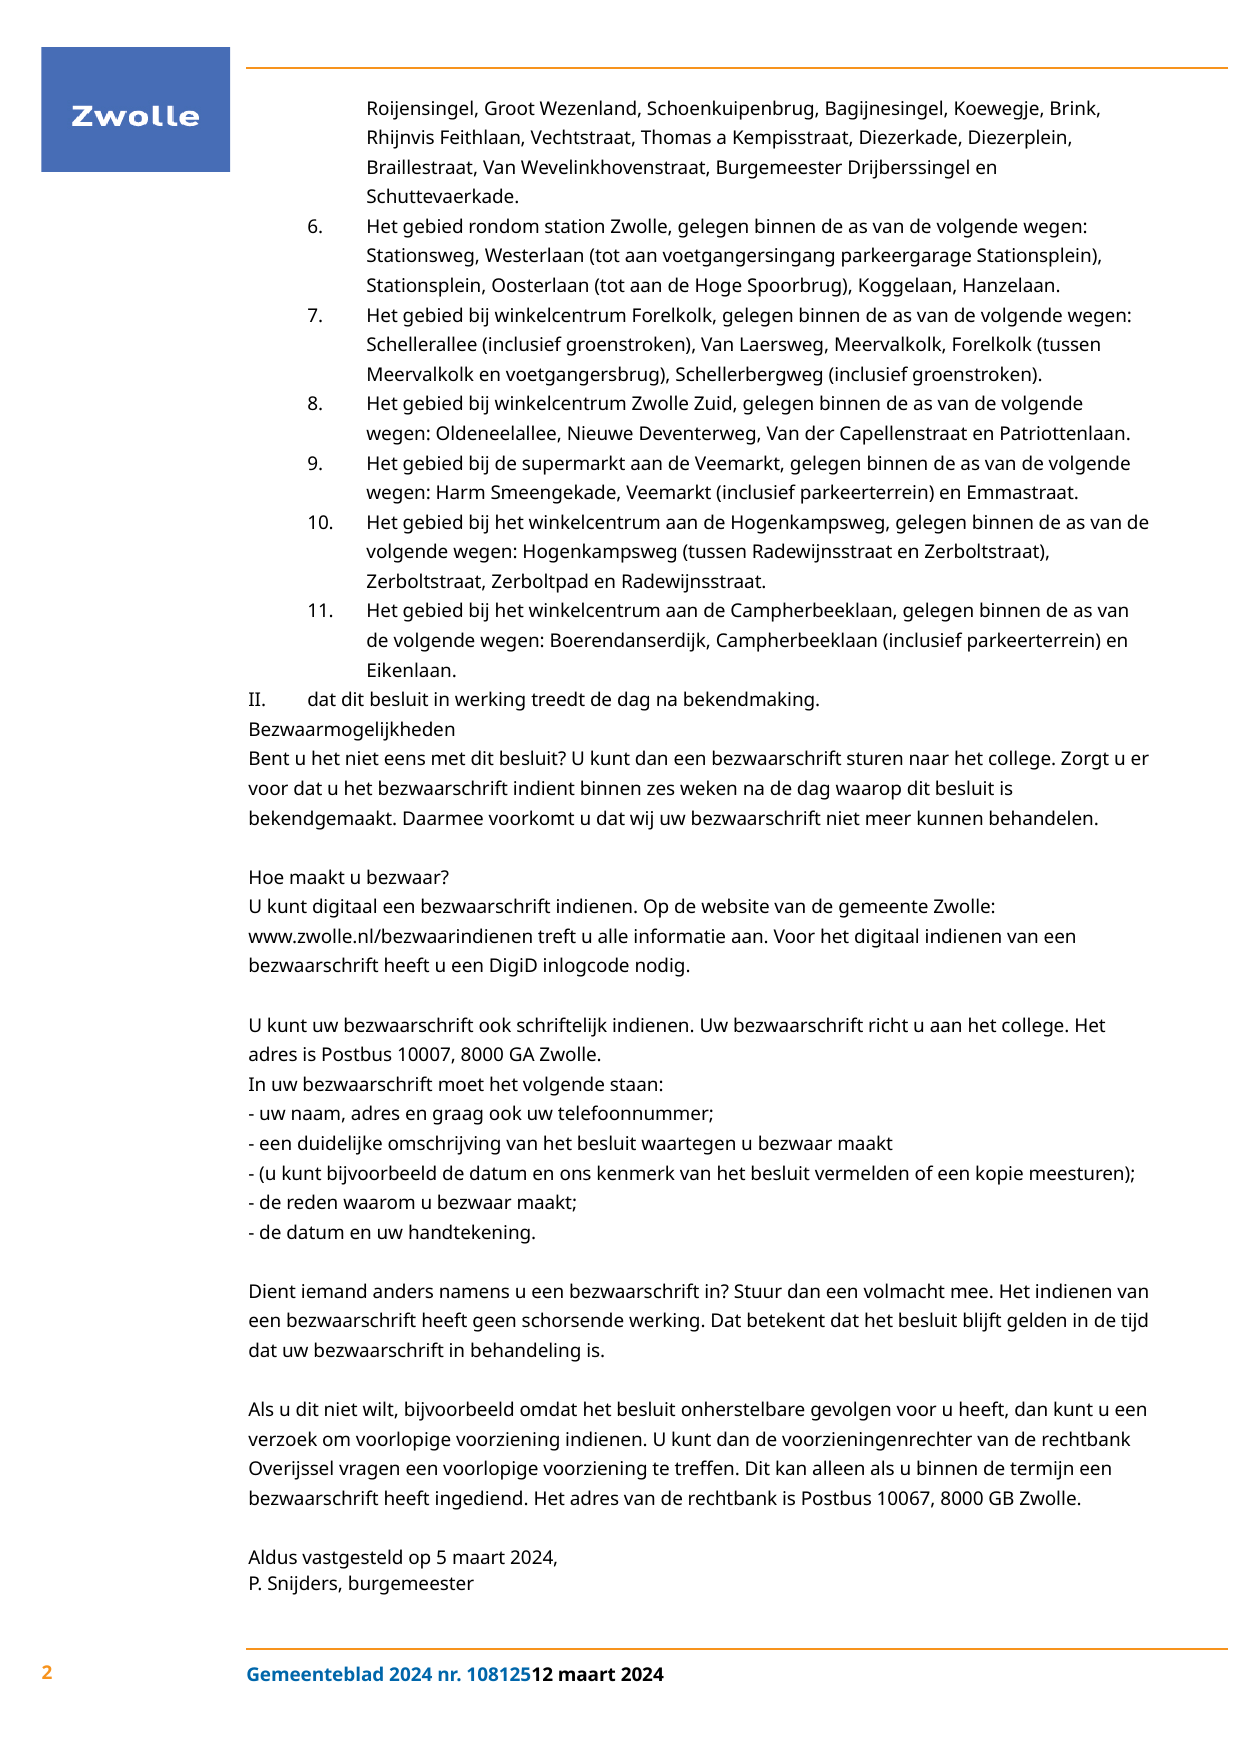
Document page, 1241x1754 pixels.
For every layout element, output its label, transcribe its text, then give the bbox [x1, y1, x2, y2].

text U kunt digitaal een bezwaarschrift indienen. Op de website van de gemeente Zwolle: www.zwolle.nl/bezwaarindienen treft u alle informatie aan. Voor het digitaal indienen van een bezwaarschrift heeft u een DigiD inlogcode nodig. [248, 893, 1152, 978]
text Bent u het niet eens met dit besluit? U kunt dan een bezwaarschrift sturen naar het college. Zorgt u er voor dat u het bezwaarschrift indient binnen zes weken na de dag waarop dit besluit is bekendgemaakt. Daarmee voorkomt u dat wij uw bezwaarschrift niet meer kunnen behandelen. [248, 746, 1152, 831]
list Het gebied rondom station Zwolle, gelegen binnen de as van de volgende wegen: Stationsweg, Westerlaan (tot aan voetgangersingang parkeergarage Stationsplein), Stationsplein, Oosterlaan (tot aan de Hoge Spoorbrug), Koggelaan, Hanzelaan. [307, 213, 1152, 298]
list Het gebied bij het winkelcentrum aan de Hogenkampsweg, gelegen binnen de as van de volgende wegen: Hogenkampsweg (tussen Radewijnsstraat en Zerboltstraat), Zerboltstraat, Zerboltpad en Radewijnsstraat. [307, 509, 1152, 594]
text Als u dit niet wilt, bijvoorbeeld omdat het besluit onherstelbare gevolgen voor u heeft, dan kunt u een verzoek om voorlopige voorziening indienen. U kunt dan de voorzieningenrechter van de rechtbank Overijssel vragen een voorlopige voorziening te treffen. Dit kan alleen als u binnen de termijn een bezwaarschrift heeft ingediend. Het adres van de rechtbank is Postbus 10067, 8000 GB Zwolle. [248, 1396, 1152, 1511]
list Het gebied bij winkelcentrum Forelkolk, gelegen binnen de as van de volgende wegen: Schellerallee (inclusief groenstroken), Van Laersweg, Meervalkolk, Forelkolk (tussen Meervalkolk en voetgangersbrug), Schellerbergweg (inclusief groenstroken). [307, 302, 1152, 387]
list Roijensingel, Groot Wezenland, Schoenkuipenbrug, Bagijnesingel, Koewegje, Brink, Rhijnvis Feithlaan, Vechtstraat, Thomas a Kempisstraat, Diezerkade, Diezerplein, Braillestraat, Van Wevelinkhovenstraat, Burgemeester Drijberssingel en Schuttevaerkade. [307, 95, 1152, 209]
text P. Snijders, burgemeester [248, 1570, 1152, 1596]
text - uw naam, adres en graag ook uw telefoonnummer; [248, 1101, 1152, 1126]
text - een duidelijke omschrijving van het besluit waartegen u bezwaar maakt [248, 1130, 1152, 1156]
text Dient iemand anders namens u een bezwaarschrift in? Stuur dan een volmacht mee. Het indienen van een bezwaarschrift heeft geen schorsende werking. Dat betekent dat het besluit blijft gelden in de tijd dat uw bezwaarschrift in behandeling is. [248, 1278, 1152, 1363]
list Het gebied bij het winkelcentrum aan de Campherbeeklaan, gelegen binnen de as van de volgende wegen: Boerendanserdijk, Campherbeeklaan (inclusief parkeerterrein) en Eikenlaan. [307, 598, 1152, 683]
text - de datum en uw handtekening. [248, 1219, 1152, 1245]
text In uw bezwaarschrift moet het volgende staan: [248, 1071, 1152, 1097]
text Aldus vastgesteld op 5 maart 2024, [248, 1544, 1152, 1570]
list Het gebied bij de supermarkt aan de Veemarkt, gelegen binnen de as van de volgende wegen: Harm Smeengekade, Veemarkt (inclusief parkeerterrein) en Emmastraat. [307, 450, 1152, 505]
text - de reden waarom u bezwaar maakt; [248, 1189, 1152, 1215]
text U kunt uw bezwaarschrift ook schriftelijk indienen. Uw bezwaarschrift richt u aan het college. Het adres is Postbus 10007, 8000 GA Zwolle. [248, 1012, 1152, 1067]
list dat dit besluit in werking treedt de dag na bekendmaking. [248, 686, 1152, 712]
list Het gebied bij winkelcentrum Zwolle Zuid, gelegen binnen de as van de volgende wegen: Oldeneelallee, Nieuwe Deventerweg, Van der Capellenstraat en Patriottenlaan. [307, 391, 1152, 446]
picture [41, 47, 231, 172]
text Hoe maakt u bezwaar? [248, 864, 1152, 890]
text - (u kunt bijvoorbeeld de datum en ons kenmerk van het besluit vermelden of een kopie meesturen); [248, 1160, 1152, 1186]
text Bezwaarmogelijkheden [248, 716, 1152, 742]
